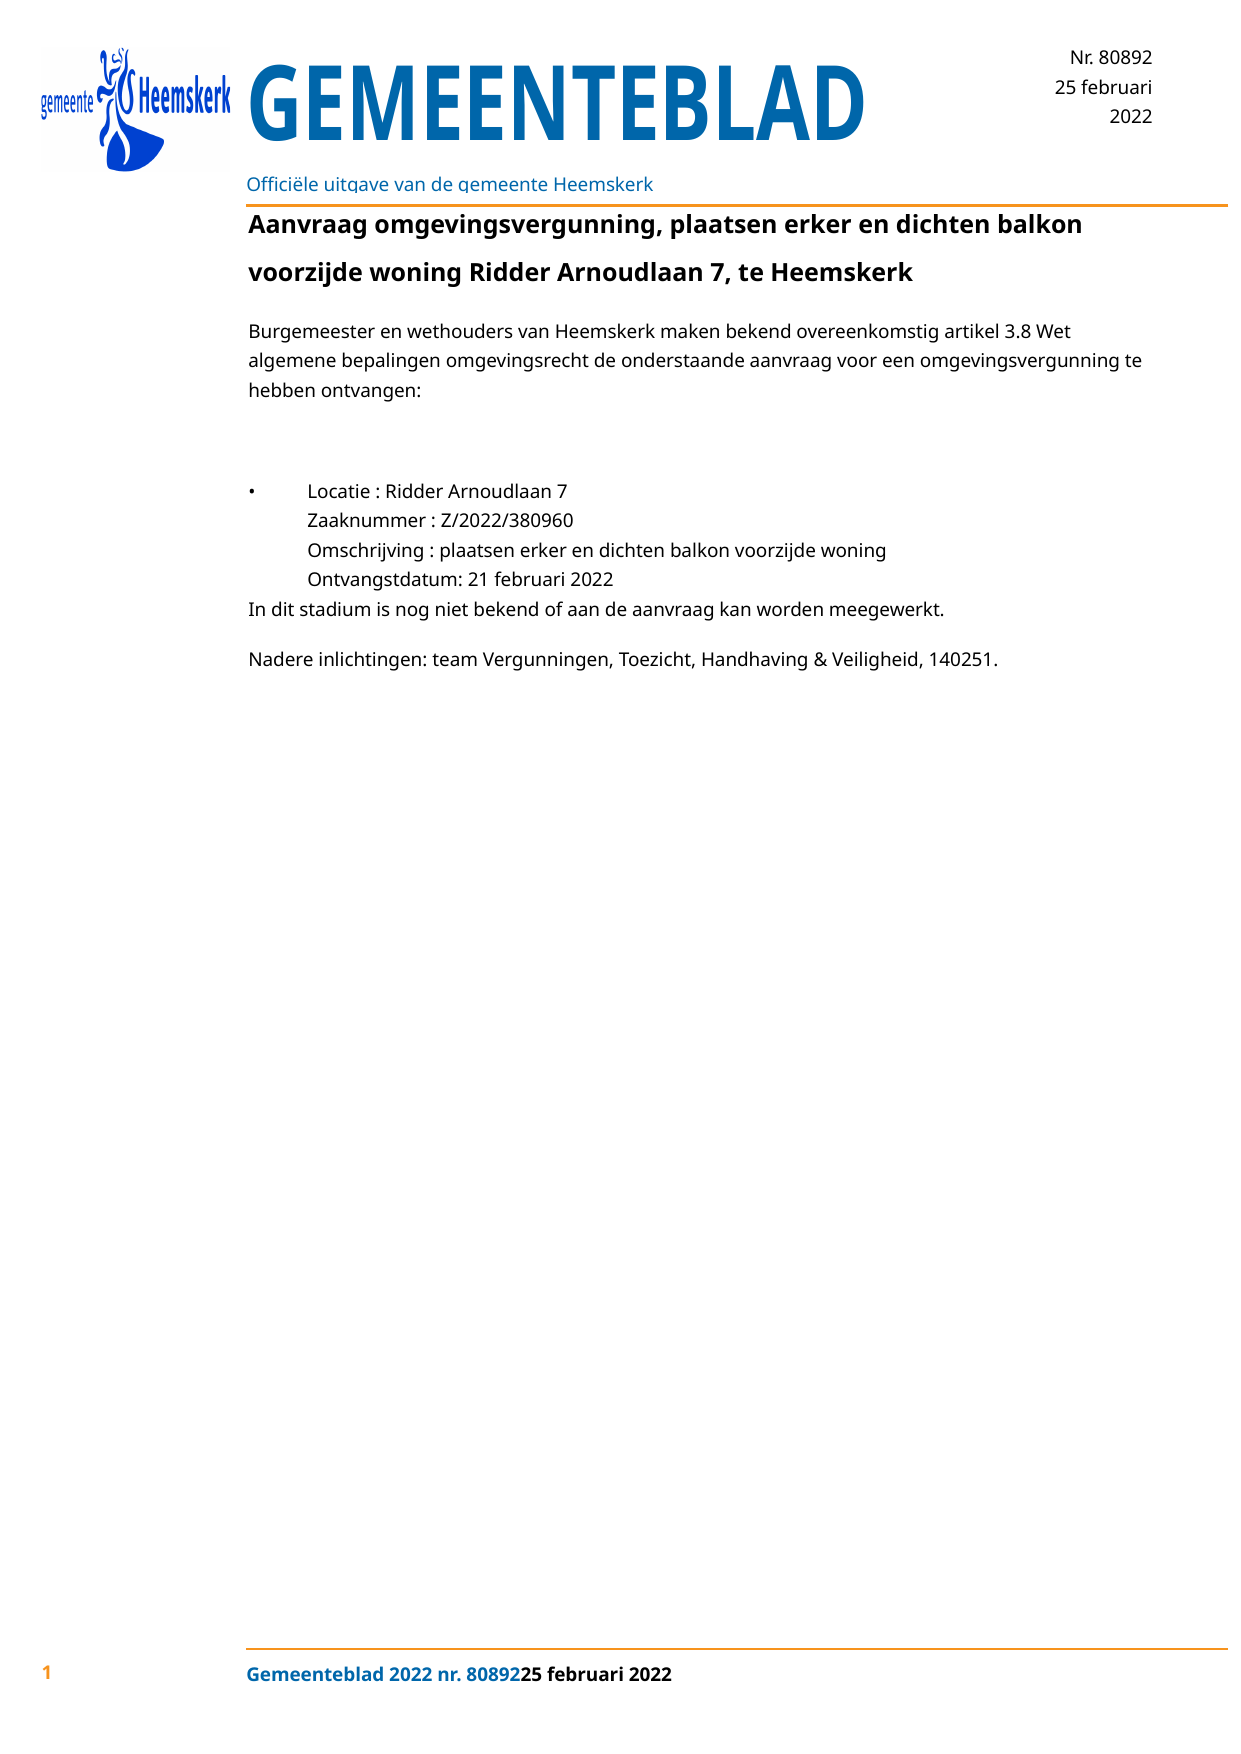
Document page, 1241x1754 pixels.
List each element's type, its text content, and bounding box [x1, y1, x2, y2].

list Zaaknummer : Z/2022/380960 [248, 507, 1152, 533]
list Locatie : Ridder Arnoudlaan 7 [248, 478, 1152, 504]
text Nadere inlichtingen: team Vergunningen, Toezicht, Handhaving & Veiligheid, 140251. [248, 647, 1152, 672]
list Ontvangstdatum: 21 februari 2022 [248, 567, 1152, 592]
list Omschrijving : plaatsen erker en dichten balkon voorzijde woning [248, 537, 1152, 563]
text In dit stadium is nog niet bekend of aan de aanvraag kan worden meegewerkt. [248, 596, 1152, 622]
text Aanvraag omgevingsvergunning, plaatsen erker en dichten balkon voorzijde woning Ridder Arnoudlaan 7, te Heemskerk [248, 207, 1152, 288]
text Burgemeester en wethouders van Heemskerk maken bekend overeenkomstig artikel 3.8 Wet algemene bepalingen omgevingsrecht de onderstaande aanvraag voor een omgevingsvergunning te hebben ontvangen: [248, 318, 1152, 403]
picture [41, 47, 231, 172]
